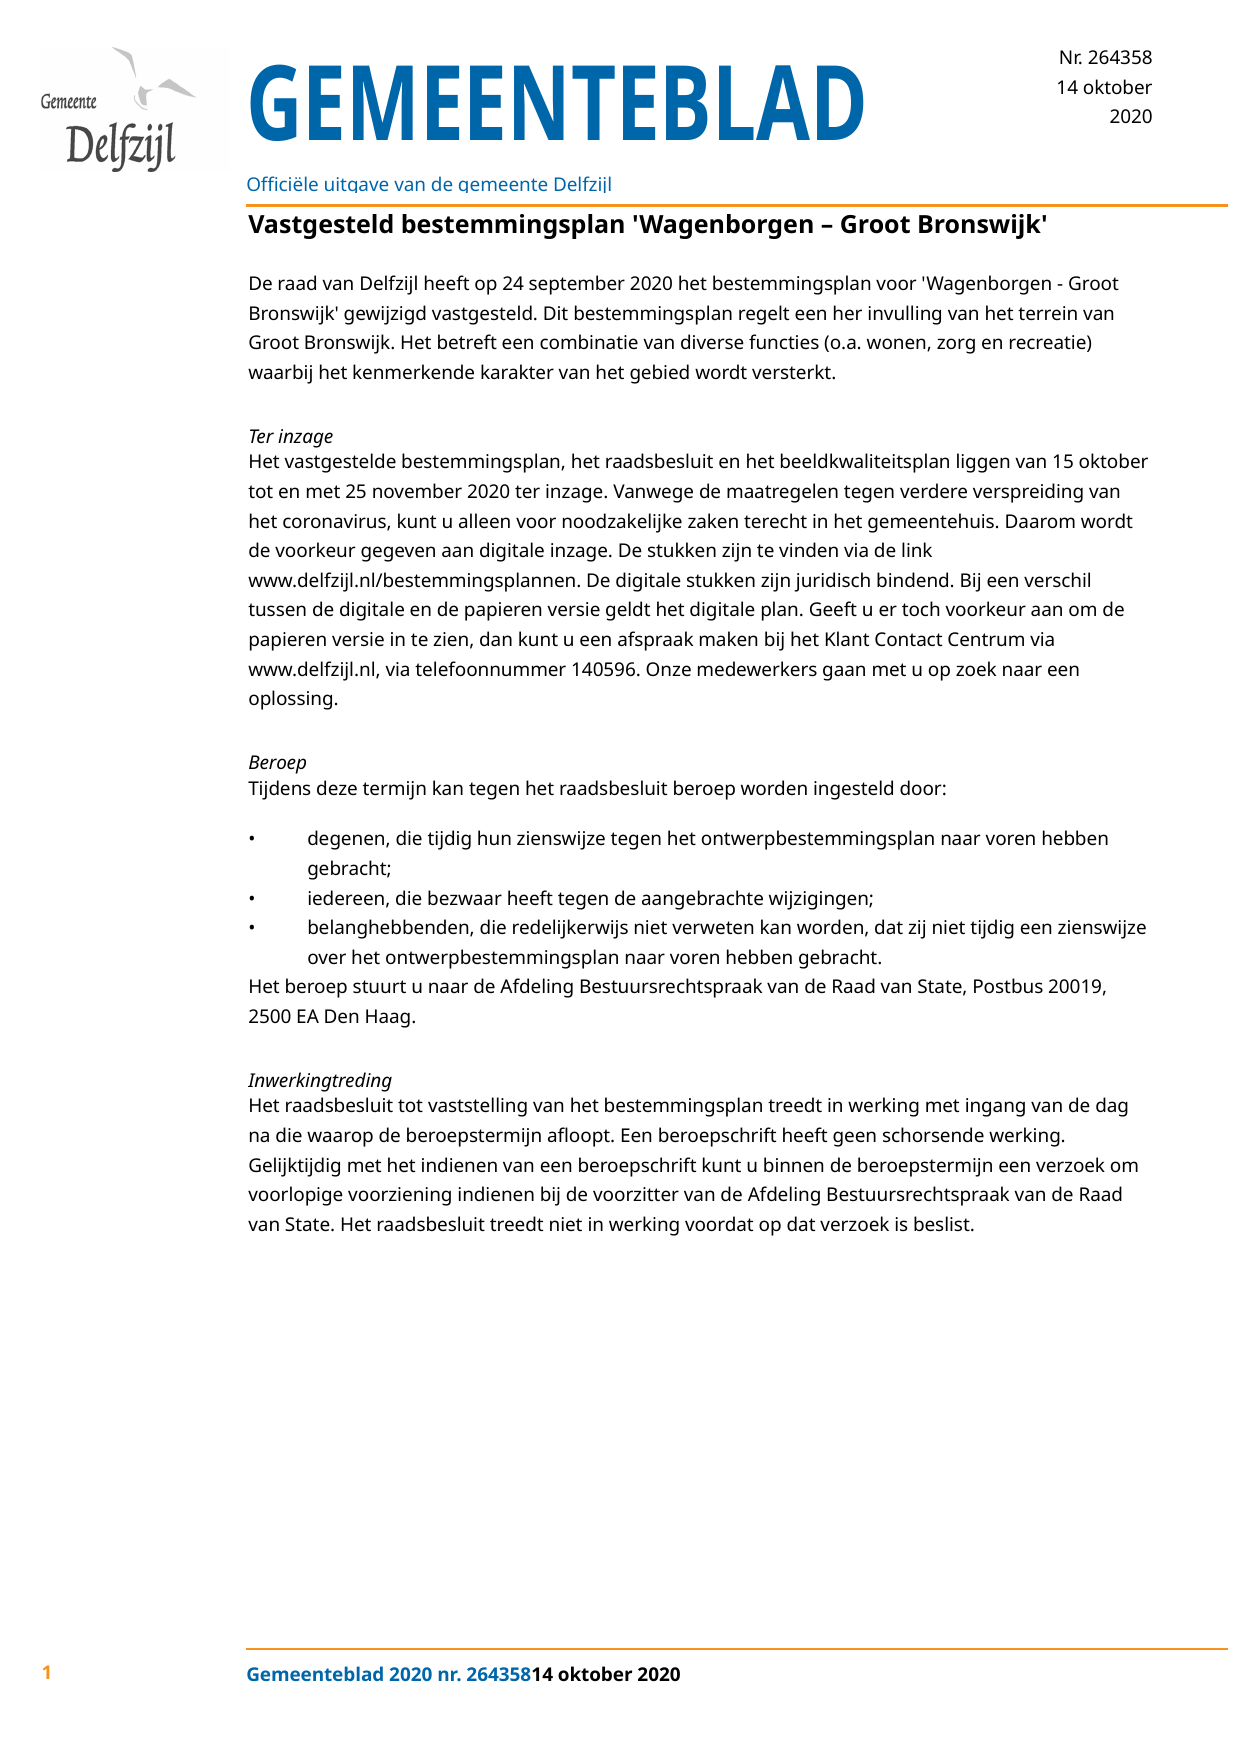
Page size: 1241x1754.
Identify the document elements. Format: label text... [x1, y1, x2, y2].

picture [41, 47, 231, 172]
text Het beroep stuurt u naar de Afdeling Bestuursrechtspraak van de Raad van State, Postbus 20019, 2500 EA Den Haag. [248, 973, 1152, 1029]
text Het raadsbesluit tot vaststelling van het bestemmingsplan treedt in werking met ingang van de dag na die waarop de beroepstermijn afloopt. Een beroepschrift heeft geen schorsende werking. Gelijktijdig met het indienen van een beroepschrift kunt u binnen de beroepstermijn een verzoek om voorlopige voorziening indienen bij de voorzitter van de Afdeling Bestuursrechtspraak van de Raad van State. Het raadsbesluit treedt niet in werking voordat op dat verzoek is beslist. [248, 1093, 1152, 1237]
text Vastgesteld bestemmingsplan 'Wagenborgen – Groot Bronswijk' [248, 207, 1152, 241]
text Ter inzage [248, 423, 1152, 449]
text Tijdens deze termijn kan tegen het raadsbesluit beroep worden ingesteld door: [248, 775, 1152, 801]
text Beroep [248, 749, 1152, 775]
text De raad van Delfzijl heeft op 24 september 2020 het bestemmingsplan voor 'Wagenborgen - Groot Bronswijk' gewijzigd vastgesteld. Dit bestemmingsplan regelt een her invulling van het terrein van Groot Bronswijk. Het betreft een combinatie van diverse functies (o.a. wonen, zorg en recreatie) waarbij het kenmerkende karakter van het gebied wordt versterkt. [248, 270, 1152, 385]
text Het vastgestelde bestemmingsplan, het raadsbesluit en het beeldkwaliteitsplan liggen van 15 oktober tot en met 25 november 2020 ter inzage. Vanwege de maatregelen tegen verdere verspreiding van het coronavirus, kunt u alleen voor noodzakelijke zaken terecht in het gemeentehuis. Daarom wordt de voorkeur gegeven aan digitale inzage. De stukken zijn te vinden via de link www.delfzijl.nl/bestemmingsplannen. De digitale stukken zijn juridisch bindend. Bij een verschil tussen de digitale en de papieren versie geldt het digitale plan. Geeft u er toch voorkeur aan om de papieren versie in te zien, dan kunt u een afspraak maken bij het Klant Contact Centrum via www.delfzijl.nl, via telefoonnummer 140596. Onze medewerkers gaan met u op zoek naar een oplossing. [248, 449, 1152, 711]
list degenen, die tijdig hun zienswijze tegen het ontwerpbestemmingsplan naar voren hebben gebracht; [248, 826, 1152, 881]
list belanghebbenden, die redelijkerwijs niet verweten kan worden, dat zij niet tijdig een zienswijze over het ontwerpbestemmingsplan naar voren hebben gebracht. [248, 914, 1152, 969]
text Inwerkingtreding [248, 1067, 1152, 1093]
list iedereen, die bezwaar heeft tegen de aangebrachte wijzigingen; [248, 885, 1152, 910]
